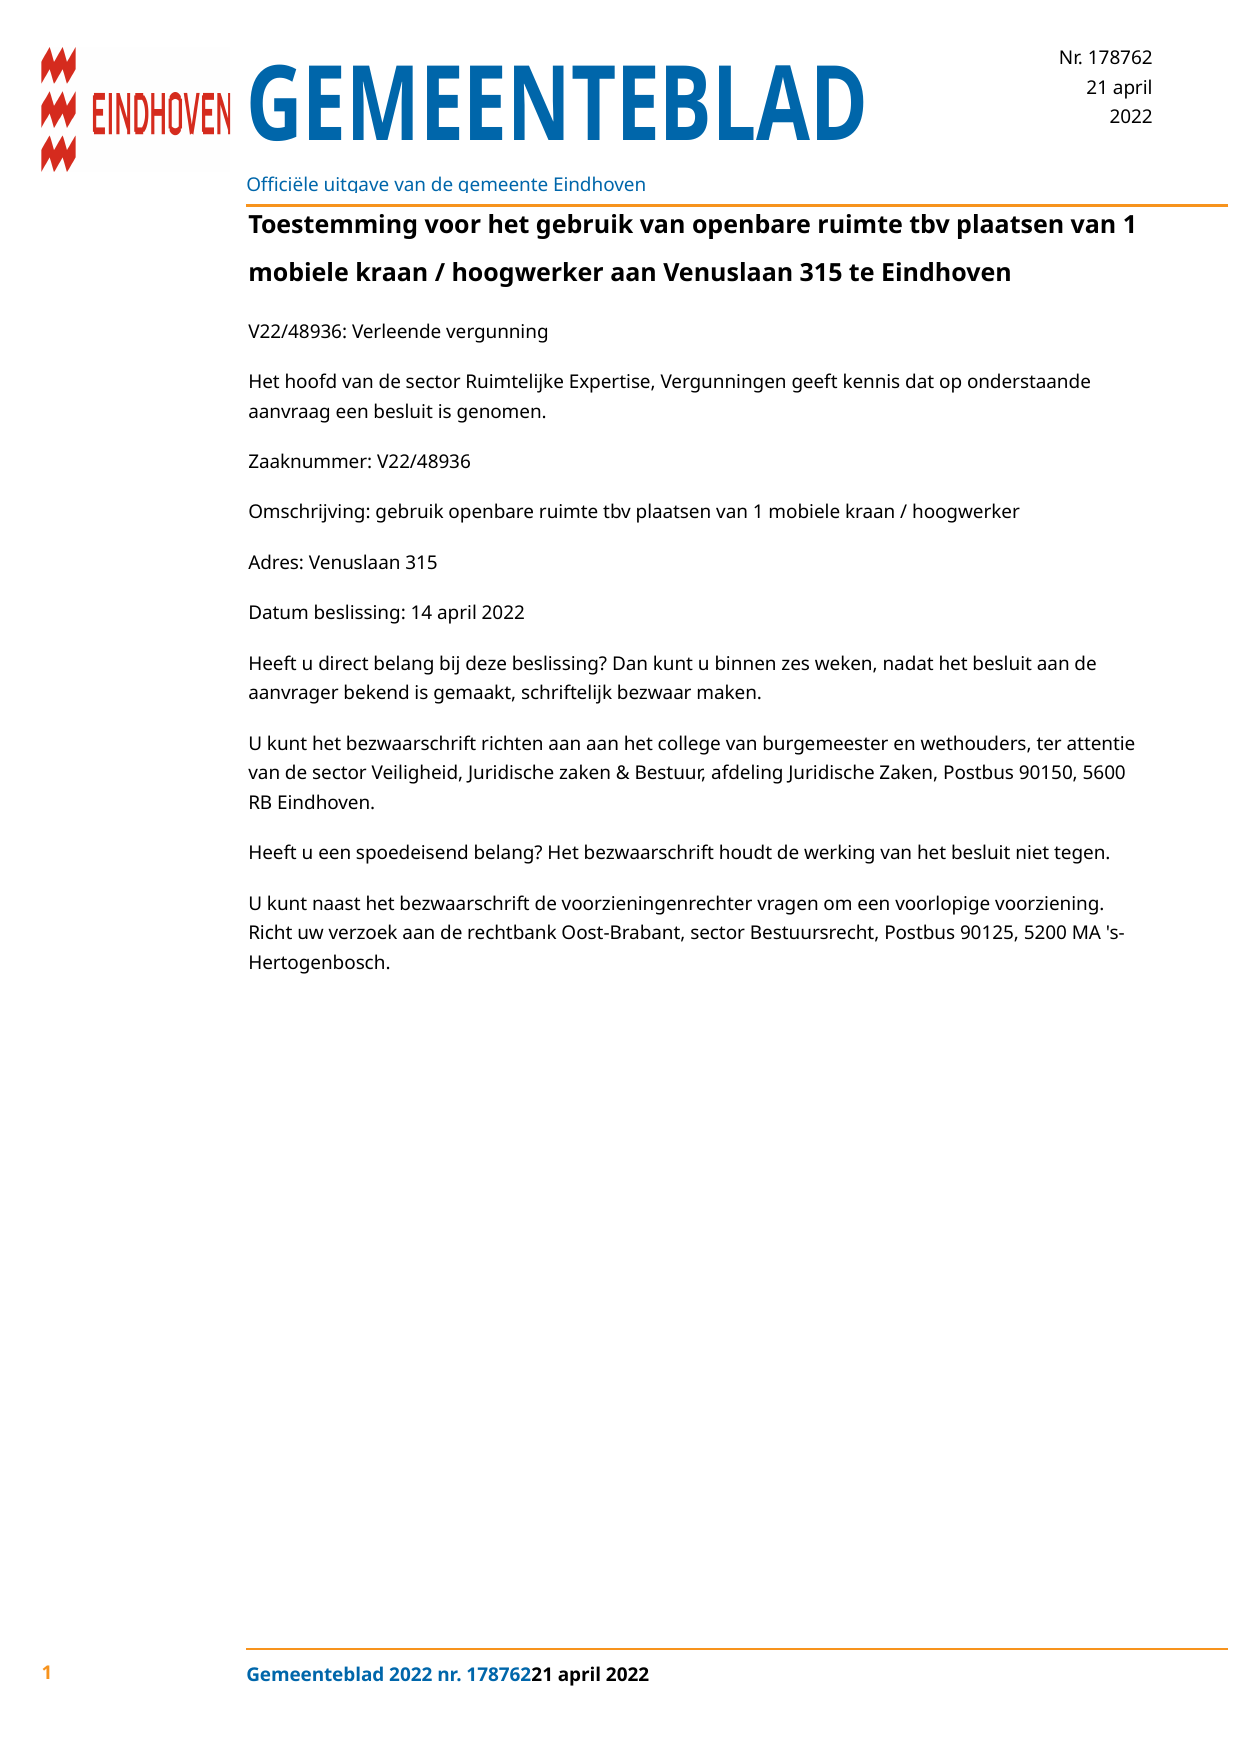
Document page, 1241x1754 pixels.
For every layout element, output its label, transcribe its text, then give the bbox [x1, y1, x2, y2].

text Zaaknummer: V22/48936 [248, 448, 1152, 474]
text Adres: Venuslaan 315 [248, 549, 1152, 575]
text Datum beslissing: 14 april 2022 [248, 599, 1152, 625]
text Heeft u direct belang bij deze beslissing? Dan kunt u binnen zes weken, nadat het besluit aan de aanvrager bekend is gemaakt, schriftelijk bezwaar maken. [248, 650, 1152, 705]
text Omschrijving: gebruik openbare ruimte tbv plaatsen van 1 mobiele kraan / hoogwerker [248, 499, 1152, 524]
text V22/48936: Verleende vergunning [248, 318, 1152, 344]
text U kunt het bezwaarschrift richten aan aan het college van burgemeester en wethouders, ter attentie van de sector Veiligheid, Juridische zaken & Bestuur, afdeling Juridische Zaken, Postbus 90150, 5600 RB Eindhoven. [248, 730, 1152, 815]
text U kunt naast het bezwaarschrift de voorzieningenrechter vragen om een voorlopige voorziening. Richt uw verzoek aan de rechtbank Oost-Brabant, sector Bestuursrecht, Postbus 90125, 5200 MA 's-Hertogenbosch. [248, 890, 1152, 975]
text Het hoofd van de sector Ruimtelijke Expertise, Vergunningen geeft kennis dat op onderstaande aanvraag een besluit is genomen. [248, 368, 1152, 424]
text Toestemming voor het gebruik van openbare ruimte tbv plaatsen van 1 mobiele kraan / hoogwerker aan Venuslaan 315 te Eindhoven [248, 207, 1152, 288]
picture [41, 47, 231, 172]
text Heeft u een spoedeisend belang? Het bezwaarschrift houdt de werking van het besluit niet tegen. [248, 839, 1152, 865]
